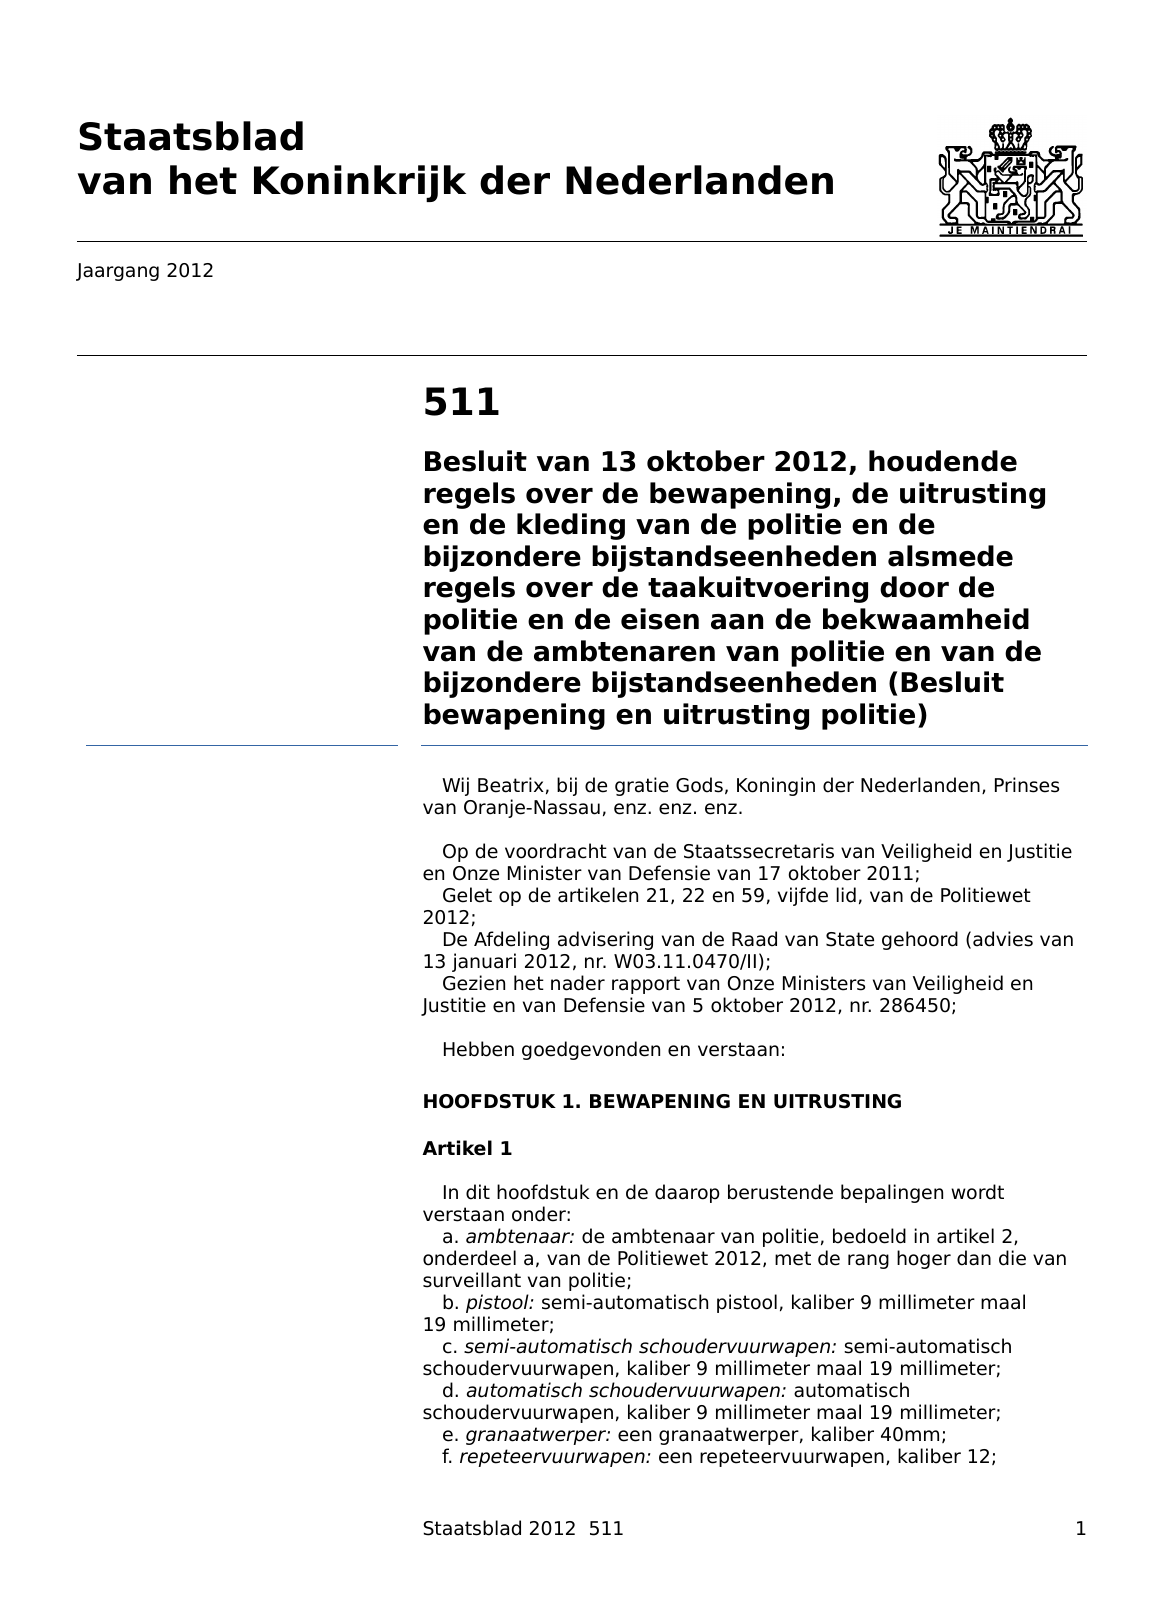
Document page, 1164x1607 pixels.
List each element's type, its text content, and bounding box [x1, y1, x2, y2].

text b. pistool: semi-automatisch pistool, kaliber 9 millimeter maal 19 millimeter; [422, 1292, 1087, 1336]
text a. ambtenaar: de ambtenaar van politie, bedoeld in artikel 2, onderdeel a, van de Politiewet 2012, met de rang hoger dan die van surveillant van politie; [422, 1226, 1087, 1292]
text e. granaatwerper: een granaatwerper, kaliber 40mm; [422, 1424, 1087, 1446]
subtitle 511 [422, 381, 1087, 424]
text Gelet op de artikelen 21, 22 en 59, vijfde lid, van de Politiewet 2012; [422, 885, 1087, 929]
subtitle HOOFDSTUK 1. BEWAPENING EN UITRUSTING [422, 1091, 1087, 1113]
table_header [886, 100, 1087, 241]
text Wij Beatrix, bij de gratie Gods, Koningin der Nederlanden, Prinses van Oranje-Nassau, enz. enz. enz. [422, 775, 1087, 819]
text f. repeteervuurwapen: een repeteervuurwapen, kaliber 12; [422, 1446, 1087, 1468]
text Besluit van 13 oktober 2012, houdende regels over de bewapening, de uitrusting en de kleding van de politie en de bijzondere bijstandseenheden alsmede regels over de taakuitvoering door de politie en de eisen aan de bekwaamheid van de ambtenaren van politie en van de bijzondere bijstandseenheden (Besluit bewapening en uitrusting politie) [422, 447, 1087, 731]
table_cell Jaargang 2012 [77, 242, 1087, 355]
subtitle Artikel 1 [422, 1138, 1087, 1160]
text Gezien het nader rapport van Onze Ministers van Veiligheid en Justitie en van Defensie van 5 oktober 2012, nr. 286450; [422, 973, 1087, 1017]
text Hebben goedgevonden en verstaan: [422, 1039, 1087, 1061]
text Op de voordracht van de Staatssecretaris van Veiligheid en Justitie en Onze Minister van Defensie van 17 oktober 2011; [422, 841, 1087, 885]
table_header Staatsblad van het Koninkrijk der Nederlanden [77, 100, 886, 241]
text In dit hoofdstuk en de daarop berustende bepalingen wordt verstaan onder: [422, 1182, 1087, 1226]
text d. automatisch schoudervuurwapen: automatisch schoudervuurwapen, kaliber 9 millimeter maal 19 millimeter; [422, 1380, 1087, 1424]
picture [936, 115, 1087, 240]
text c. semi-automatisch schoudervuurwapen: semi-automatisch schoudervuurwapen, kaliber 9 millimeter maal 19 millimeter; [422, 1336, 1087, 1380]
text De Afdeling advisering van de Raad van State gehoord (advies van 13 januari 2012, nr. W03.11.0470/II); [422, 929, 1087, 973]
